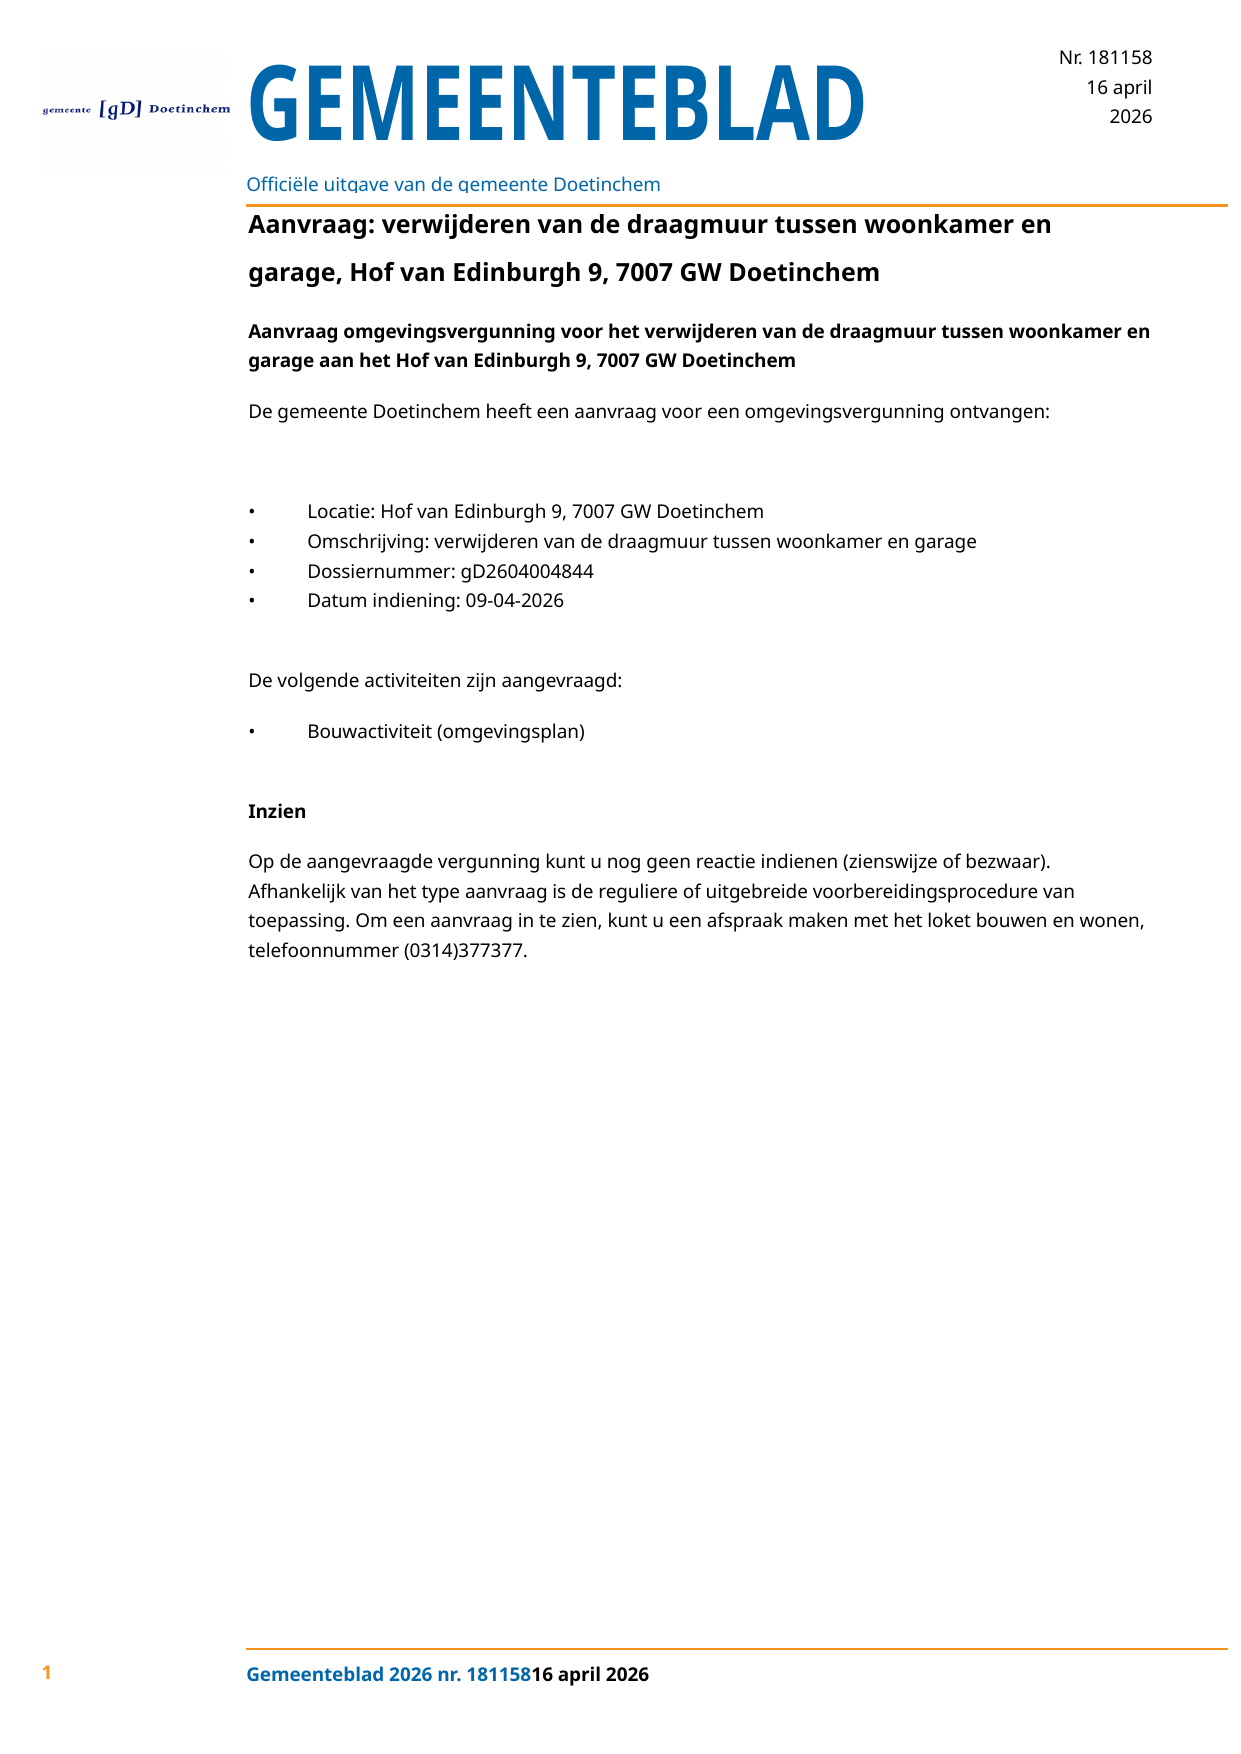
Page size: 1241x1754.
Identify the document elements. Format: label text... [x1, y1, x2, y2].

picture [41, 47, 231, 172]
text Inzien [248, 798, 1152, 824]
text Aanvraag: verwijderen van de draagmuur tussen woonkamer en garage, Hof van Edinburgh 9, 7007 GW Doetinchem [248, 207, 1152, 288]
list Locatie: Hof van Edinburgh 9, 7007 GW Doetinchem [248, 499, 1152, 524]
text De gemeente Doetinchem heeft een aanvraag voor een omgevingsvergunning ontvangen: [248, 398, 1152, 424]
text Op de aangevraagde vergunning kunt u nog geen reactie indienen (zienswijze of bezwaar). Afhankelijk van het type aanvraag is de reguliere of uitgebreide voorbereidingsprocedure van toepassing. Om een aanvraag in te zien, kunt u een afspraak maken met het loket bouwen en wonen, telefoonnummer (0314)377377. [248, 848, 1152, 963]
list Bouwactiviteit (omgevingsplan) [248, 718, 1152, 744]
list Dossiernummer: gD2604004844 [248, 558, 1152, 584]
text De volgende activiteiten zijn aangevraagd: [248, 667, 1152, 693]
list Datum indiening: 09-04-2026 [248, 587, 1152, 613]
list Omschrijving: verwijderen van de draagmuur tussen woonkamer en garage [248, 528, 1152, 554]
text Aanvraag omgevingsvergunning voor het verwijderen van de draagmuur tussen woonkamer en garage aan het Hof van Edinburgh 9, 7007 GW Doetinchem [248, 318, 1152, 373]
